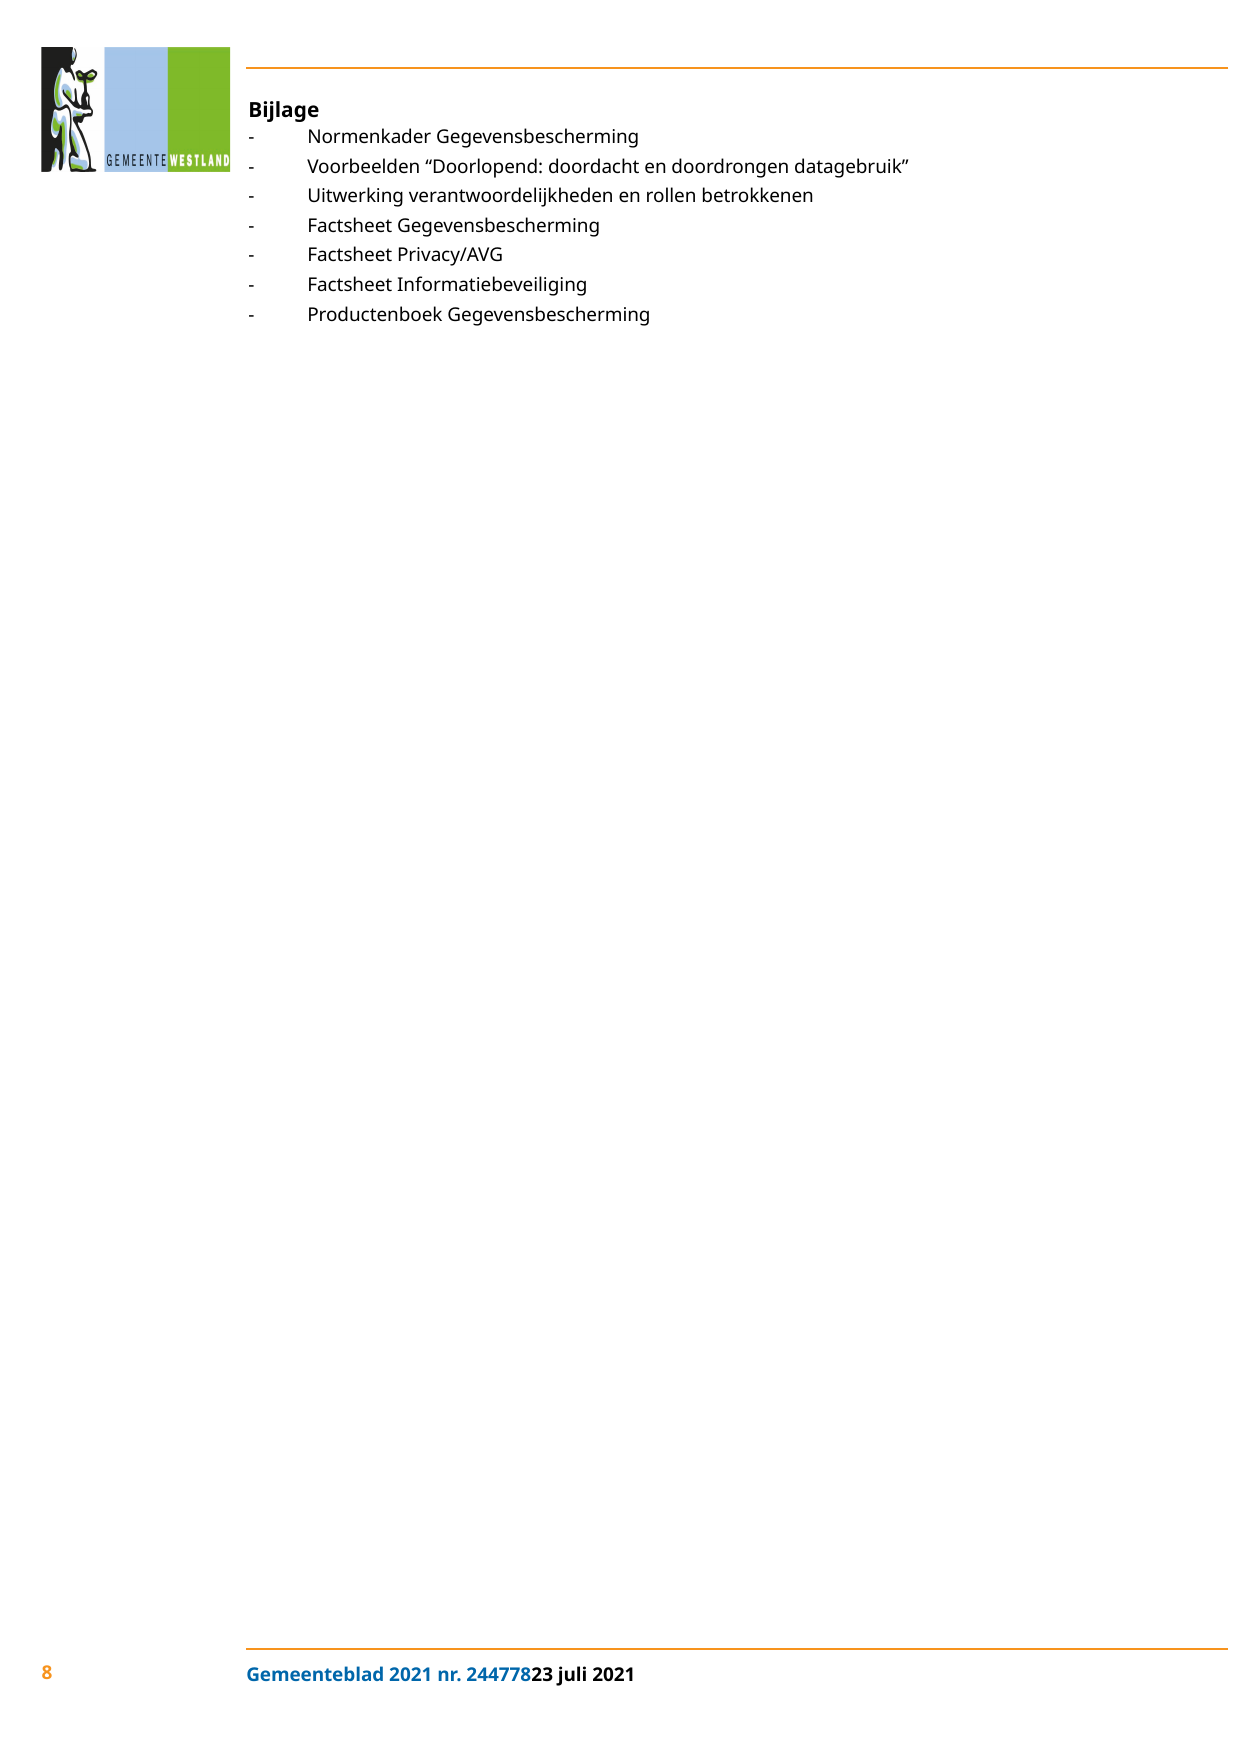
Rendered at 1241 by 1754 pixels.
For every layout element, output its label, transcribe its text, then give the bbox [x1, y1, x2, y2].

list Factsheet Privacy/AVG [248, 242, 1152, 267]
list Factsheet Informatiebeveiliging [248, 271, 1152, 297]
picture [41, 47, 231, 172]
list Uitwerking verantwoordelijkheden en rollen betrokkenen [248, 182, 1152, 208]
list Normenkader Gegevensbescherming [248, 123, 1152, 149]
list Productenboek Gegevensbescherming [248, 301, 1152, 327]
list Voorbeelden “Doorlopend: doordacht en doordrongen datagebruik” [248, 153, 1152, 179]
text Bijlage [248, 95, 1152, 123]
list Factsheet Gegevensbescherming [248, 212, 1152, 238]
